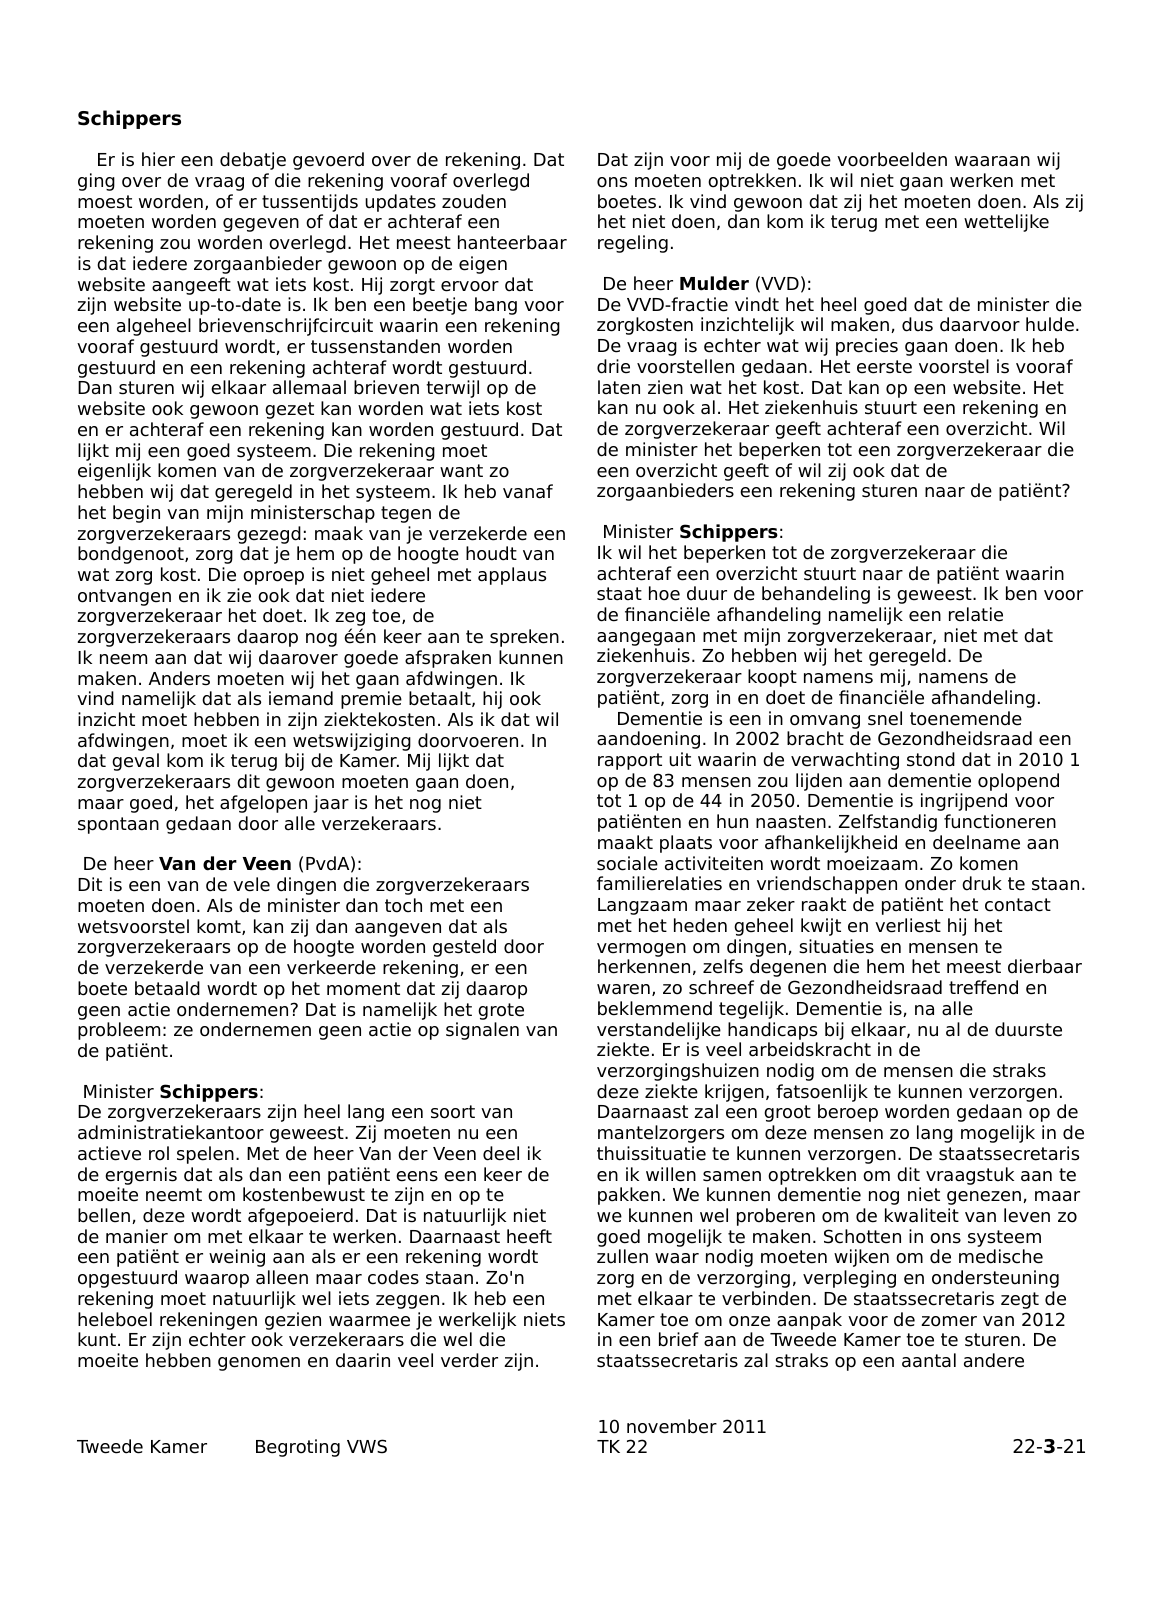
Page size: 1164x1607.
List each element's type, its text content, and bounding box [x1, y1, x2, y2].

text De heer Mulder (VVD): [596, 274, 1087, 294]
text Dementie is een in omvang snel toenemende aandoening. In 2002 bracht de Gezondheidsraad een rapport uit waarin de verwachting stond dat in 2010 1 op de 83 mensen zou lijden aan dementie oplopend tot 1 op de 44 in 2050. Dementie is ingrijpend voor patiënten en hun naasten. Zelfstandig functioneren maakt plaats voor afhankelijkheid en deelname aan sociale activiteiten wordt moeizaam. Zo komen familierelaties en vriendschappen onder druk te staan. Langzaam maar zeker raakt de patiënt het contact met het heden geheel kwijt en verliest hij het vermogen om dingen, situaties en mensen te herkennen, zelfs degenen die hem het meest dierbaar waren, zo schreef de Gezondheidsraad treffend en beklemmend tegelijk. Dementie is, na alle verstandelijke handicaps bij elkaar, nu al de duurste ziekte. Er is veel arbeidskracht in de verzorgingshuizen nodig om de mensen die straks deze ziekte krijgen, fatsoenlijk te kunnen verzorgen. Daarnaast zal een groot beroep worden gedaan op de mantelzorgers om deze mensen zo lang mogelijk in de thuissituatie te kunnen verzorgen. De staatssecretaris en ik willen samen optrekken om dit vraagstuk aan te pakken. We kunnen dementie nog niet genezen, maar we kunnen wel proberen om de kwaliteit van leven zo goed mogelijk te maken. Schotten in ons systeem zullen waar nodig moeten wijken om de medische zorg en de verzorging, verpleging en ondersteuning met elkaar te verbinden. De staatssecretaris zegt de Kamer toe om onze aanpak voor de zomer van 2012 in een brief aan de Tweede Kamer toe te sturen. De staatssecretaris zal straks op een aantal andere [596, 708, 1087, 1372]
text Er is hier een debatje gevoerd over de rekening. Dat ging over de vraag of die rekening vooraf overlegd moest worden, of er tussentijds updates zouden moeten worden gegeven of dat er achteraf een rekening zou worden overlegd. Het meest hanteerbaar is dat iedere zorgaanbieder gewoon op de eigen website aangeeft wat iets kost. Hij zorgt ervoor dat zijn website up-to-date is. Ik ben een beetje bang voor een algeheel brievenschrijfcircuit waarin een rekening vooraf gestuurd wordt, er tussenstanden worden gestuurd en een rekening achteraf wordt gestuurd. Dan sturen wij elkaar allemaal brieven terwijl op de website ook gewoon gezet kan worden wat iets kost en er achteraf een rekening kan worden gestuurd. Dat lijkt mij een goed systeem. Die rekening moet eigenlijk komen van de zorgverzekeraar want zo hebben wij dat geregeld in het systeem. Ik heb vanaf het begin van mijn ministerschap tegen de zorgverzekeraars gezegd: maak van je verzekerde een bondgenoot, zorg dat je hem op de hoogte houdt van wat zorg kost. Die oproep is niet geheel met applaus ontvangen en ik zie ook dat niet iedere zorgverzekeraar het doet. Ik zeg toe, de zorgverzekeraars daarop nog één keer aan te spreken. Ik neem aan dat wij daarover goede afspraken kunnen maken. Anders moeten wij het gaan afdwingen. Ik vind namelijk dat als iemand premie betaalt, hij ook inzicht moet hebben in zijn ziektekosten. Als ik dat wil afdwingen, moet ik een wetswijziging doorvoeren. In dat geval kom ik terug bij de Kamer. Mij lijkt dat zorgverzekeraars dit gewoon moeten gaan doen, maar goed, het afgelopen jaar is het nog niet spontaan gedaan door alle verzekeraars. [77, 150, 567, 834]
text De zorgverzekeraars zijn heel lang een soort van administratiekantoor geweest. Zij moeten nu een actieve rol spelen. Met de heer Van der Veen deel ik de ergernis dat als dan een patiënt eens een keer de moeite neemt om kostenbewust te zijn en op te bellen, deze wordt afgepoeierd. Dat is natuurlijk niet de manier om met elkaar te werken. Daarnaast heeft een patiënt er weinig aan als er een rekening wordt opgestuurd waarop alleen maar codes staan. Zo'n rekening moet natuurlijk wel iets zeggen. Ik heb een heleboel rekeningen gezien waarmee je werkelijk niets kunt. Er zijn echter ook verzekeraars die wel die moeite hebben genomen en daarin veel verder zijn. [77, 1102, 567, 1372]
text De heer Van der Veen (PvdA): [77, 854, 567, 875]
text Dat zijn voor mij de goede voorbeelden waaraan wij ons moeten optrekken. Ik wil niet gaan werken met boetes. Ik vind gewoon dat zij het moeten doen. Als zij het niet doen, dan kom ik terug met een wettelijke regeling. [596, 150, 1087, 254]
text Minister Schippers: [77, 1082, 567, 1102]
text De VVD-fractie vindt het heel goed dat de minister die zorgkosten inzichtelijk wil maken, dus daarvoor hulde. De vraag is echter wat wij precies gaan doen. Ik heb drie voorstellen gedaan. Het eerste voorstel is vooraf laten zien wat het kost. Dat kan op een website. Het kan nu ook al. Het ziekenhuis stuurt een rekening en de zorgverzekeraar geeft achteraf een overzicht. Wil de minister het beperken tot een zorgverzekeraar die een overzicht geeft of wil zij ook dat de zorgaanbieders een rekening sturen naar de patiënt? [596, 294, 1087, 502]
text Ik wil het beperken tot de zorgverzekeraar die achteraf een overzicht stuurt naar de patiënt waarin staat hoe duur de behandeling is geweest. Ik ben voor de financiële afhandeling namelijk een relatie aangegaan met mijn zorgverzekeraar, niet met dat ziekenhuis. Zo hebben wij het geregeld. De zorgverzekeraar koopt namens mij, namens de patiënt, zorg in en doet de financiële afhandeling. [596, 543, 1087, 708]
text Dit is een van de vele dingen die zorgverzekeraars moeten doen. Als de minister dan toch met een wetsvoorstel komt, kan zij dan aangeven dat als zorgverzekeraars op de hoogte worden gesteld door de verzekerde van een verkeerde rekening, er een boete betaald wordt op het moment dat zij daarop geen actie ondernemen? Dat is namelijk het grote probleem: ze ondernemen geen actie op signalen van de patiënt. [77, 875, 567, 1062]
text Minister Schippers: [596, 522, 1087, 543]
